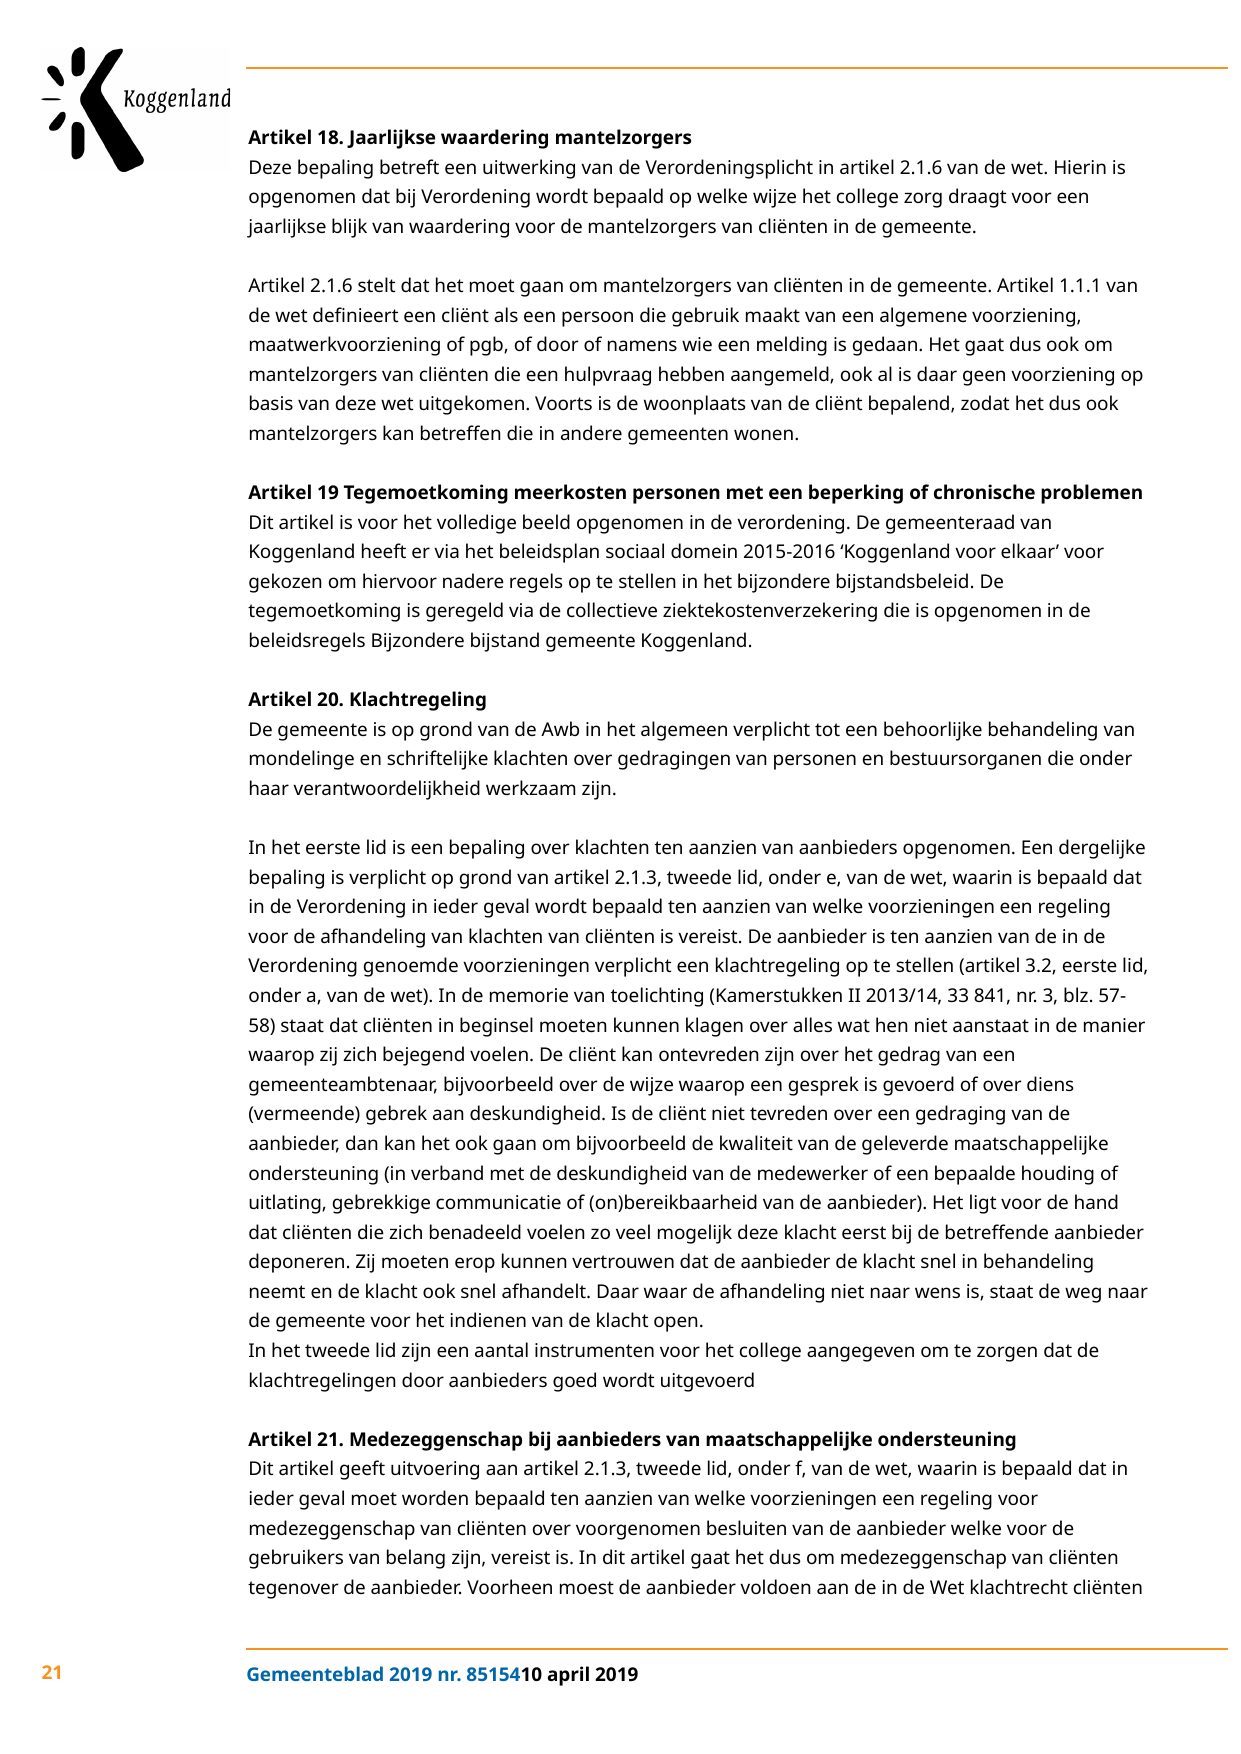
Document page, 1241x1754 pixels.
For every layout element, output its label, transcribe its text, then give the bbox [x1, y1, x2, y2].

text De gemeente is op grond van de Awb in het algemeen verplicht tot een behoorlijke behandeling van mondelinge en schriftelijke klachten over gedragingen van personen en bestuursorganen die onder haar verantwoordelijkheid werkzaam zijn. [248, 716, 1152, 801]
text In het tweede lid zijn een aantal instrumenten voor het college aangegeven om te zorgen dat de klachtregelingen door aanbieders goed wordt uitgevoerd [248, 1337, 1152, 1393]
picture [41, 47, 231, 172]
text Artikel 20. Klachtregeling [248, 686, 1152, 712]
text Artikel 21. Medezeggenschap bij aanbieders van maatschappelijke ondersteuning [248, 1426, 1152, 1452]
text Dit artikel is voor het volledige beeld opgenomen in de verordening. De gemeenteraad van Koggenland heeft er via het beleidsplan sociaal domein 2015-2016 ‘Koggenland voor elkaar’ voor gekozen om hiervoor nadere regels op te stellen in het bijzondere bijstandsbeleid. De tegemoetkoming is geregeld via de collectieve ziektekostenverzekering die is opgenomen in de beleidsregels Bijzondere bijstand gemeente Koggenland. [248, 509, 1152, 653]
text Dit artikel geeft uitvoering aan artikel 2.1.3, tweede lid, onder f, van de wet, waarin is bepaald dat in ieder geval moet worden bepaald ten aanzien van welke voorzieningen een regeling voor medezeggenschap van cliënten over voorgenomen besluiten van de aanbieder welke voor de gebruikers van belang zijn, vereist is. In dit artikel gaat het dus om medezeggenschap van cliënten tegenover de aanbieder. Voorheen moest de aanbieder voldoen aan de in de Wet klachtrecht cliënten [248, 1456, 1152, 1600]
text In het eerste lid is een bepaling over klachten ten aanzien van aanbieders opgenomen. Een dergelijke bepaling is verplicht op grond van artikel 2.1.3, tweede lid, onder e, van de wet, waarin is bepaald dat in de Verordening in ieder geval wordt bepaald ten aanzien van welke voorzieningen een regeling voor de afhandeling van klachten van cliënten is vereist. De aanbieder is ten aanzien van de in de Verordening genoemde voorzieningen verplicht een klachtregeling op te stellen (artikel 3.2, eerste lid, onder a, van de wet). In de memorie van toelichting (Kamerstukken II 2013/14, 33 841, nr. 3, blz. 57-58) staat dat cliënten in beginsel moeten kunnen klagen over alles wat hen niet aanstaat in de manier waarop zij zich bejegend voelen. De cliënt kan ontevreden zijn over het gedrag van een gemeenteambtenaar, bijvoorbeeld over de wijze waarop een gesprek is gevoerd of over diens (vermeende) gebrek aan deskundigheid. Is de cliënt niet tevreden over een gedraging van de aanbieder, dan kan het ook gaan om bijvoorbeeld de kwaliteit van de geleverde maatschappelijke ondersteuning (in verband met de deskundigheid van de medewerker of een bepaalde houding of uitlating, gebrekkige communicatie of (on)bereikbaarheid van de aanbieder). Het ligt voor de hand dat cliënten die zich benadeeld voelen zo veel mogelijk deze klacht eerst bij de betreffende aanbieder deponeren. Zij moeten erop kunnen vertrouwen dat de aanbieder de klacht snel in behandeling neemt en de klacht ook snel afhandelt. Daar waar de afhandeling niet naar wens is, staat de weg naar de gemeente voor het indienen van de klacht open. [248, 834, 1152, 1333]
text Deze bepaling betreft een uitwerking van de Verordeningsplicht in artikel 2.1.6 van de wet. Hierin is opgenomen dat bij Verordening wordt bepaald op welke wijze het college zorg draagt voor een jaarlijkse blijk van waardering voor de mantelzorgers van cliënten in de gemeente. [248, 154, 1152, 239]
text Artikel 18. Jaarlijkse waardering mantelzorgers [248, 124, 1152, 150]
text Artikel 2.1.6 stelt dat het moet gaan om mantelzorgers van cliënten in de gemeente. Artikel 1.1.1 van de wet definieert een cliënt als een persoon die gebruik maakt van een algemene voorziening, maatwerkvoorziening of pgb, of door of namens wie een melding is gedaan. Het gaat dus ook om mantelzorgers van cliënten die een hulpvraag hebben aangemeld, ook al is daar geen voorziening op basis van deze wet uitgekomen. Voorts is de woonplaats van de cliënt bepalend, zodat het dus ook mantelzorgers kan betreffen die in andere gemeenten wonen. [248, 272, 1152, 446]
text Artikel 19 Tegemoetkoming meerkosten personen met een beperking of chronische problemen [248, 479, 1152, 505]
